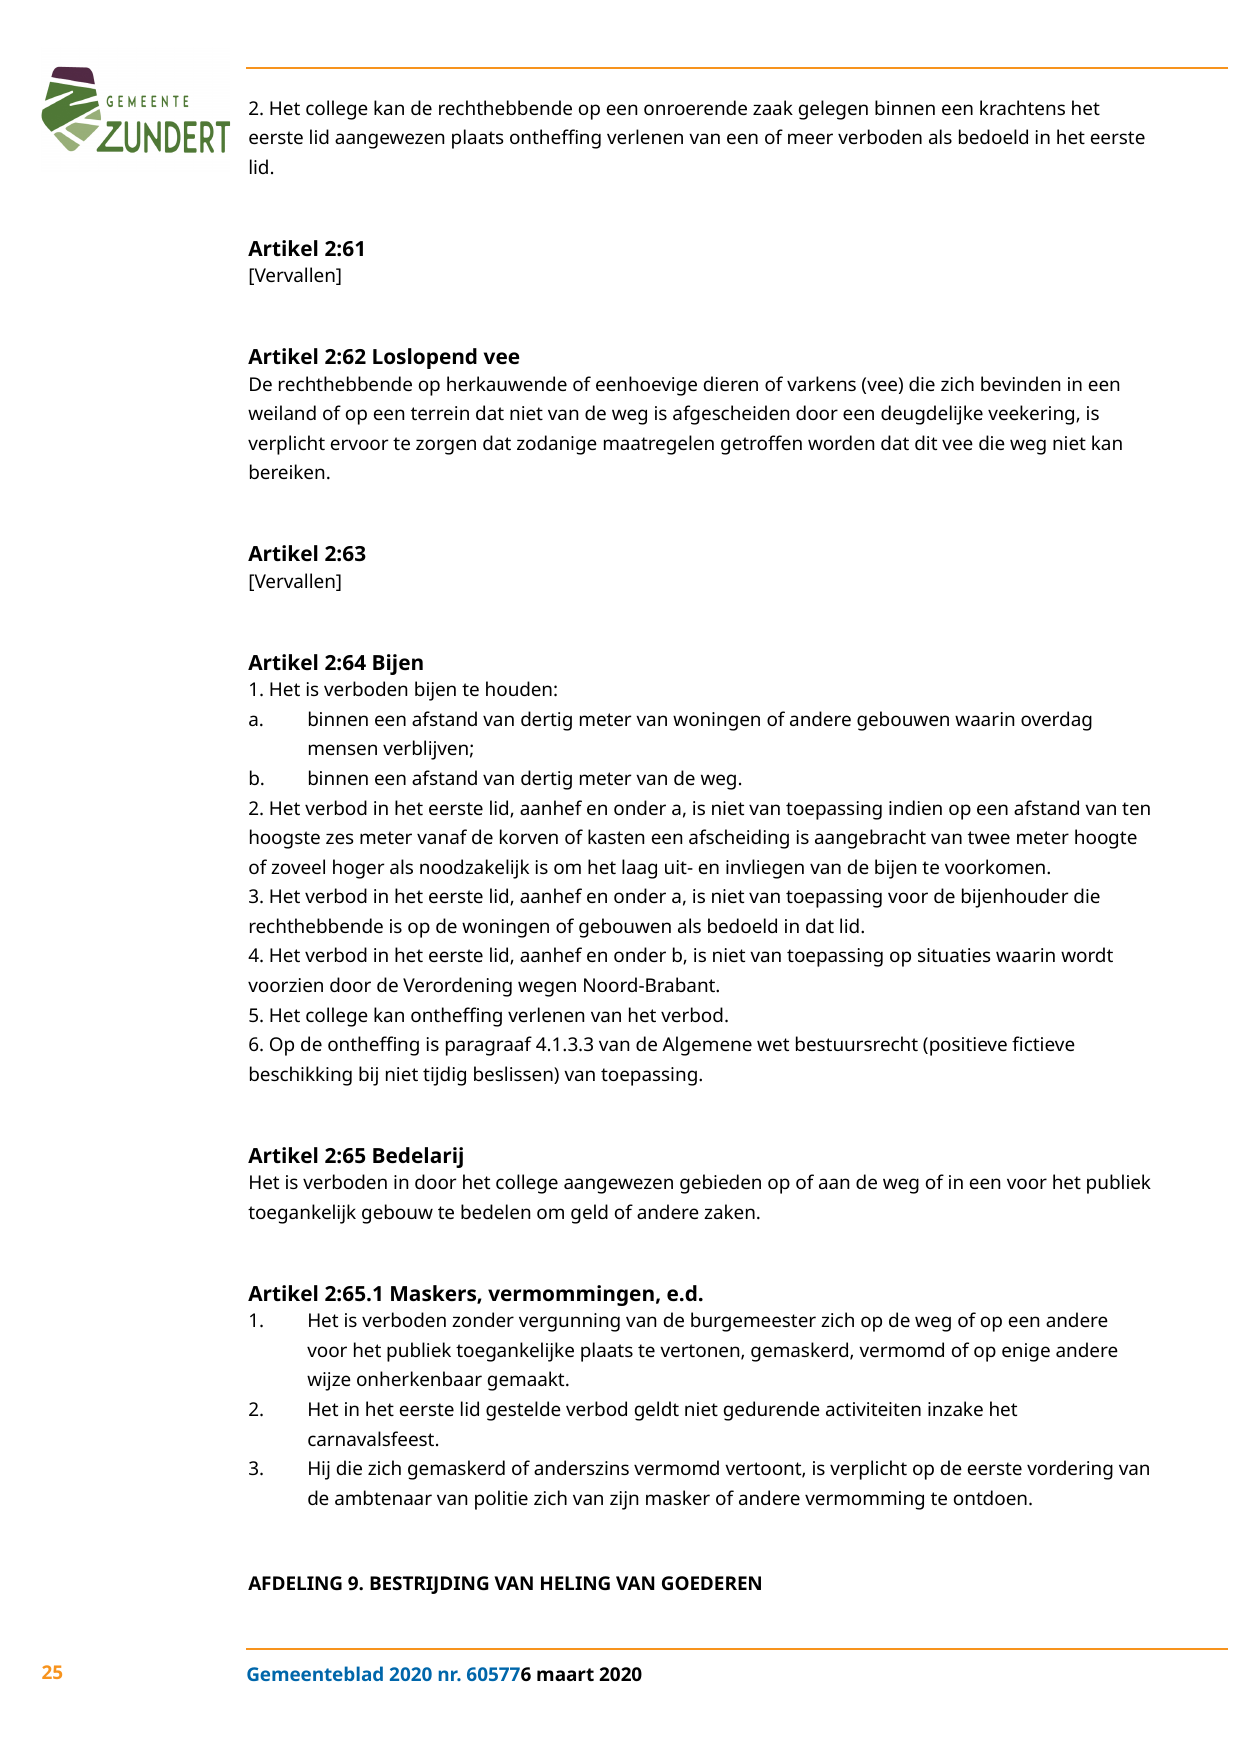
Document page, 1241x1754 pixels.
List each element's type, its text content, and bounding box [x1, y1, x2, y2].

text Artikel 2:65.1 Maskers, vermommingen, e.d. [248, 1279, 1152, 1307]
text 3. Het verbod in het eerste lid, aanhef en onder a, is niet van toepassing voor de bijenhouder die rechthebbende is op de woningen of gebouwen als bedoeld in dat lid. [248, 883, 1152, 939]
text AFDELING 9. BESTRIJDING VAN HELING VAN GOEDEREN [248, 1570, 1152, 1596]
list Het is verboden zonder vergunning van de burgemeester zich op de weg of op een andere voor het publiek toegankelijke plaats te vertonen, gemaskerd, vermomd of op enige andere wijze onherkenbaar gemaakt. [248, 1307, 1152, 1392]
list binnen een afstand van dertig meter van de weg. [248, 765, 1152, 791]
text 6. Op de ontheffing is paragraaf 4.1.3.3 van de Algemene wet bestuursrecht (positieve fictieve beschikking bij niet tijdig beslissen) van toepassing. [248, 1031, 1152, 1087]
text [Vervallen] [248, 568, 1152, 594]
text 1. Het is verboden bijen te houden: [248, 676, 1152, 702]
text De rechthebbende op herkauwende of eenhoevige dieren of varkens (vee) die zich bevinden in een weiland of op een terrein dat niet van de weg is afgescheiden door een deugdelijke veekering, is verplicht ervoor te zorgen dat zodanige maatregelen getroffen worden dat dit vee die weg niet kan bereiken. [248, 371, 1152, 485]
text Artikel 2:61 [248, 234, 1152, 262]
text 5. Het college kan ontheffing verlenen van het verbod. [248, 1002, 1152, 1028]
text Artikel 2:62 Loslopend vee [248, 342, 1152, 371]
text [Vervallen] [248, 262, 1152, 288]
text Artikel 2:63 [248, 539, 1152, 568]
text Artikel 2:65 Bedelarij [248, 1141, 1152, 1169]
text Het is verboden in door het college aangewezen gebieden op of aan de weg of in een voor het publiek toegankelijk gebouw te bedelen om geld of andere zaken. [248, 1169, 1152, 1225]
list binnen een afstand van dertig meter van woningen of andere gebouwen waarin overdag mensen verblijven; [248, 706, 1152, 761]
list Hij die zich gemaskerd of anderszins vermomd vertoont, is verplicht op de eerste vordering van de ambtenaar van politie zich van zijn masker of andere vermomming te ontdoen. [248, 1455, 1152, 1511]
picture [41, 47, 231, 172]
text 2. Het college kan de rechthebbende op een onroerende zaak gelegen binnen een krachtens het eerste lid aangewezen plaats ontheffing verlenen van een of meer verboden als bedoeld in het eerste lid. [248, 95, 1152, 180]
text 2. Het verbod in het eerste lid, aanhef en onder a, is niet van toepassing indien op een afstand van ten hoogste zes meter vanaf de korven of kasten een afscheiding is aangebracht van twee meter hoogte of zoveel hoger als noodzakelijk is om het laag uit- en invliegen van de bijen te voorkomen. [248, 795, 1152, 880]
list Het in het eerste lid gestelde verbod geldt niet gedurende activiteiten inzake het carnavalsfeest. [248, 1396, 1152, 1452]
text 4. Het verbod in het eerste lid, aanhef en onder b, is niet van toepassing op situaties waarin wordt voorzien door de Verordening wegen Noord-Brabant. [248, 943, 1152, 998]
text Artikel 2:64 Bijen [248, 648, 1152, 676]
